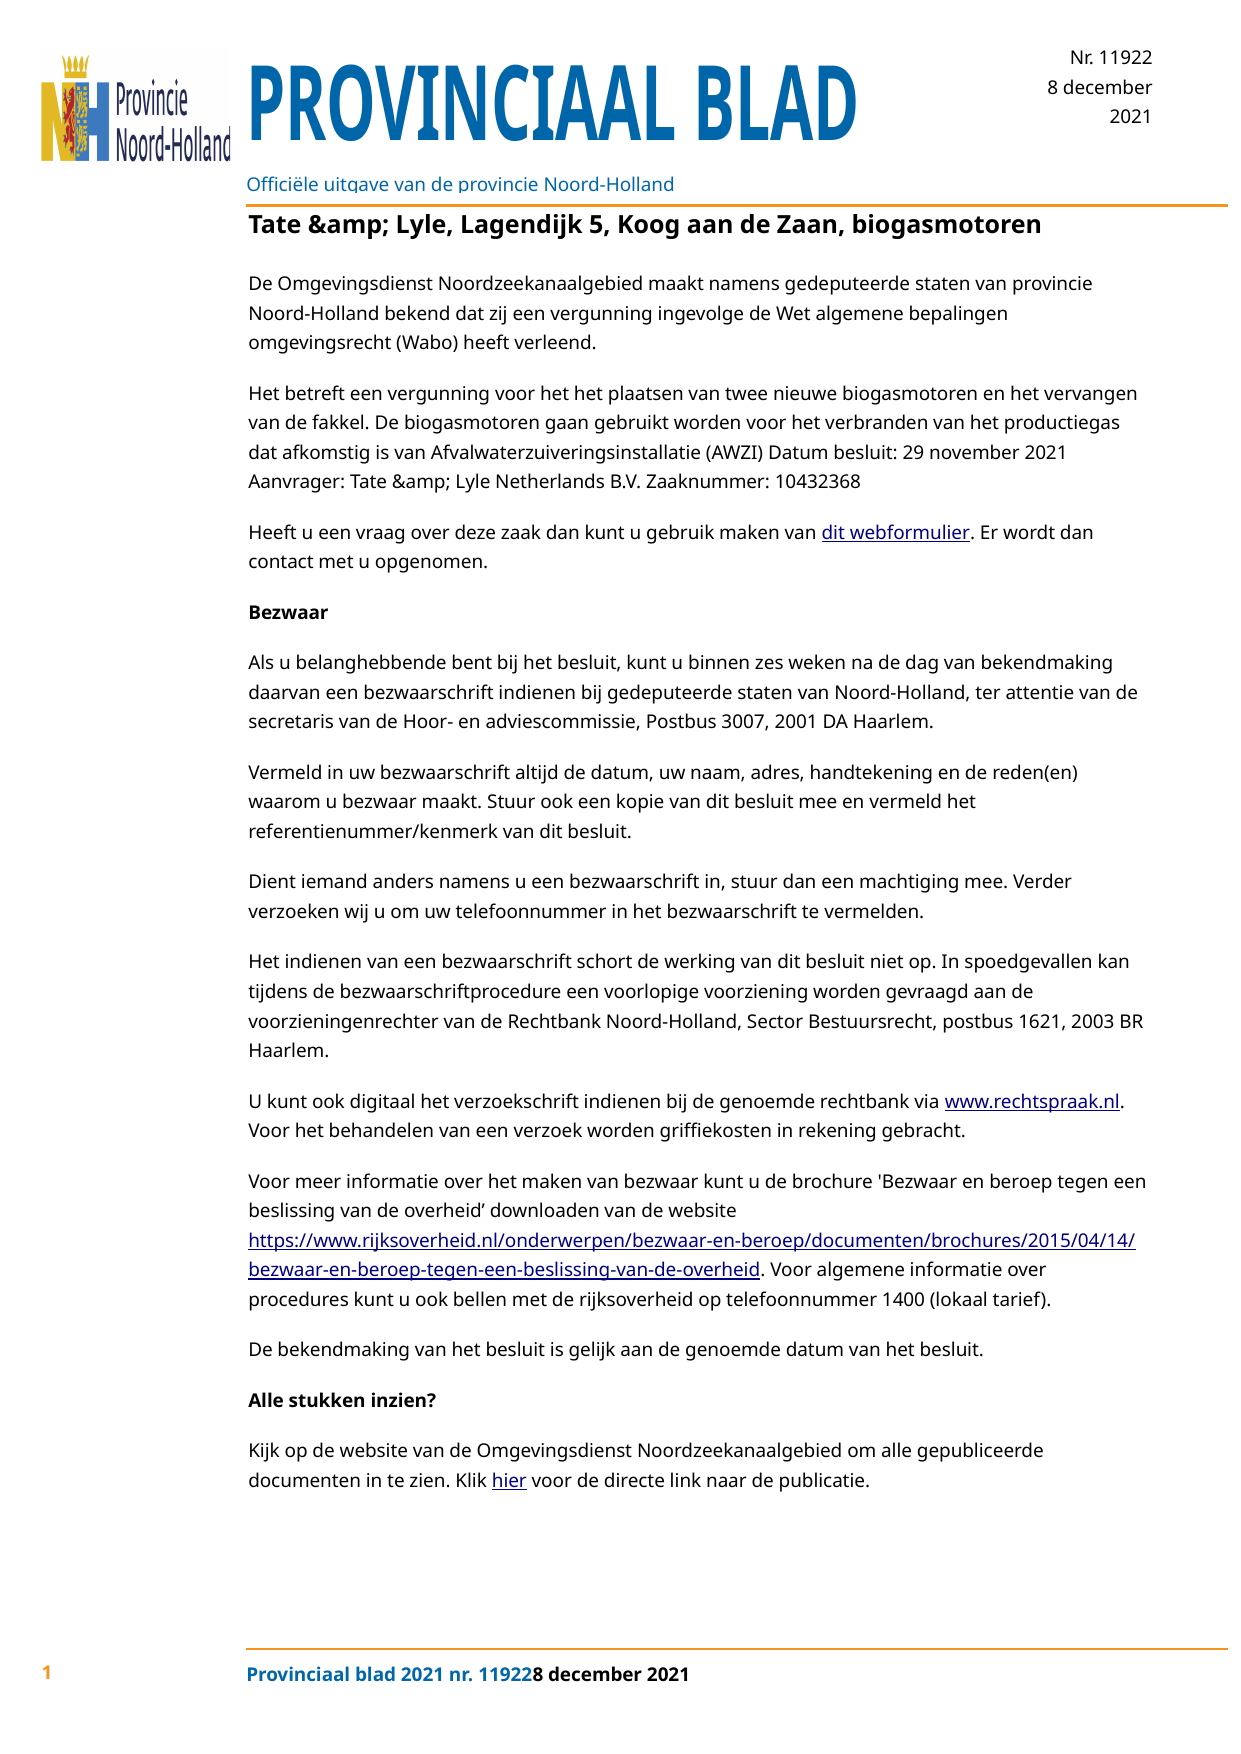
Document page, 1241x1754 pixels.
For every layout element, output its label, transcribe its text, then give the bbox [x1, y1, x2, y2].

text U kunt ook digitaal het verzoekschrift indienen bij de genoemde rechtbank via www.rechtspraak.nl. Voor het behandelen van een verzoek worden griffiekosten in rekening gebracht. [248, 1088, 1152, 1143]
text De bekendmaking van het besluit is gelijk aan de genoemde datum van het besluit. [248, 1337, 1152, 1362]
text Het indienen van een bezwaarschrift schort de werking van dit besluit niet op. In spoedgevallen kan tijdens de bezwaarschriftprocedure een voorlopige voorziening worden gevraagd aan de voorzieningenrechter van de Rechtbank Noord-Holland, Sector Bestuursrecht, postbus 1621, 2003 BR Haarlem. [248, 949, 1152, 1063]
text Heeft u een vraag over deze zaak dan kunt u gebruik maken van dit webformulier. Er wordt dan contact met u opgenomen. [248, 519, 1152, 574]
text Dient iemand anders namens u een bezwaarschrift in, stuur dan een machtiging mee. Verder verzoeken wij u om uw telefoonnummer in het bezwaarschrift te vermelden. [248, 869, 1152, 924]
text Bezwaar [248, 599, 1152, 625]
picture [41, 47, 231, 172]
text Tate &amp; Lyle, Lagendijk 5, Koog aan de Zaan, biogasmotoren [248, 207, 1152, 241]
text De Omgevingsdienst Noordzeekanaalgebied maakt namens gedeputeerde staten van provincie Noord-Holland bekend dat zij een vergunning ingevolge de Wet algemene bepalingen omgevingsrecht (Wabo) heeft verleend. [248, 270, 1152, 355]
text Het betreft een vergunning voor het het plaatsen van twee nieuwe biogasmotoren en het vervangen van de fakkel. De biogasmotoren gaan gebruikt worden voor het verbranden van het productiegas dat afkomstig is van Afvalwaterzuiveringsinstallatie (AWZI) Datum besluit: 29 november 2021 Aanvrager: Tate &amp; Lyle Netherlands B.V. Zaaknummer: 10432368 [248, 380, 1152, 494]
text Vermeld in uw bezwaarschrift altijd de datum, uw naam, adres, handtekening en de reden(en) waarom u bezwaar maakt. Stuur ook een kopie van dit besluit mee en vermeld het referentienummer/kenmerk van dit besluit. [248, 759, 1152, 844]
text Als u belanghebbende bent bij het besluit, kunt u binnen zes weken na de dag van bekendmaking daarvan een bezwaarschrift indienen bij gedeputeerde staten van Noord-Holland, ter attentie van de secretaris van de Hoor- en adviescommissie, Postbus 3007, 2001 DA Haarlem. [248, 649, 1152, 734]
text Voor meer informatie over het maken van bezwaar kunt u de brochure 'Bezwaar en beroep tegen een beslissing van de overheid’ downloaden van de website https://www.rijksoverheid.nl/onderwerpen/bezwaar-en-beroep/documenten/brochures/2015/04/14/bezwaar-en-beroep-tegen-een-beslissing-van-de-overheid. Voor algemene informatie over procedures kunt u ook bellen met de rijksoverheid op telefoonnummer 1400 (lokaal tarief). [248, 1168, 1152, 1312]
text Alle stukken inzien? [248, 1387, 1152, 1413]
text Kijk op de website van de Omgevingsdienst Noordzeekanaalgebied om alle gepubliceerde documenten in te zien. Klik hier voor de directe link naar de publicatie. [248, 1437, 1152, 1493]
